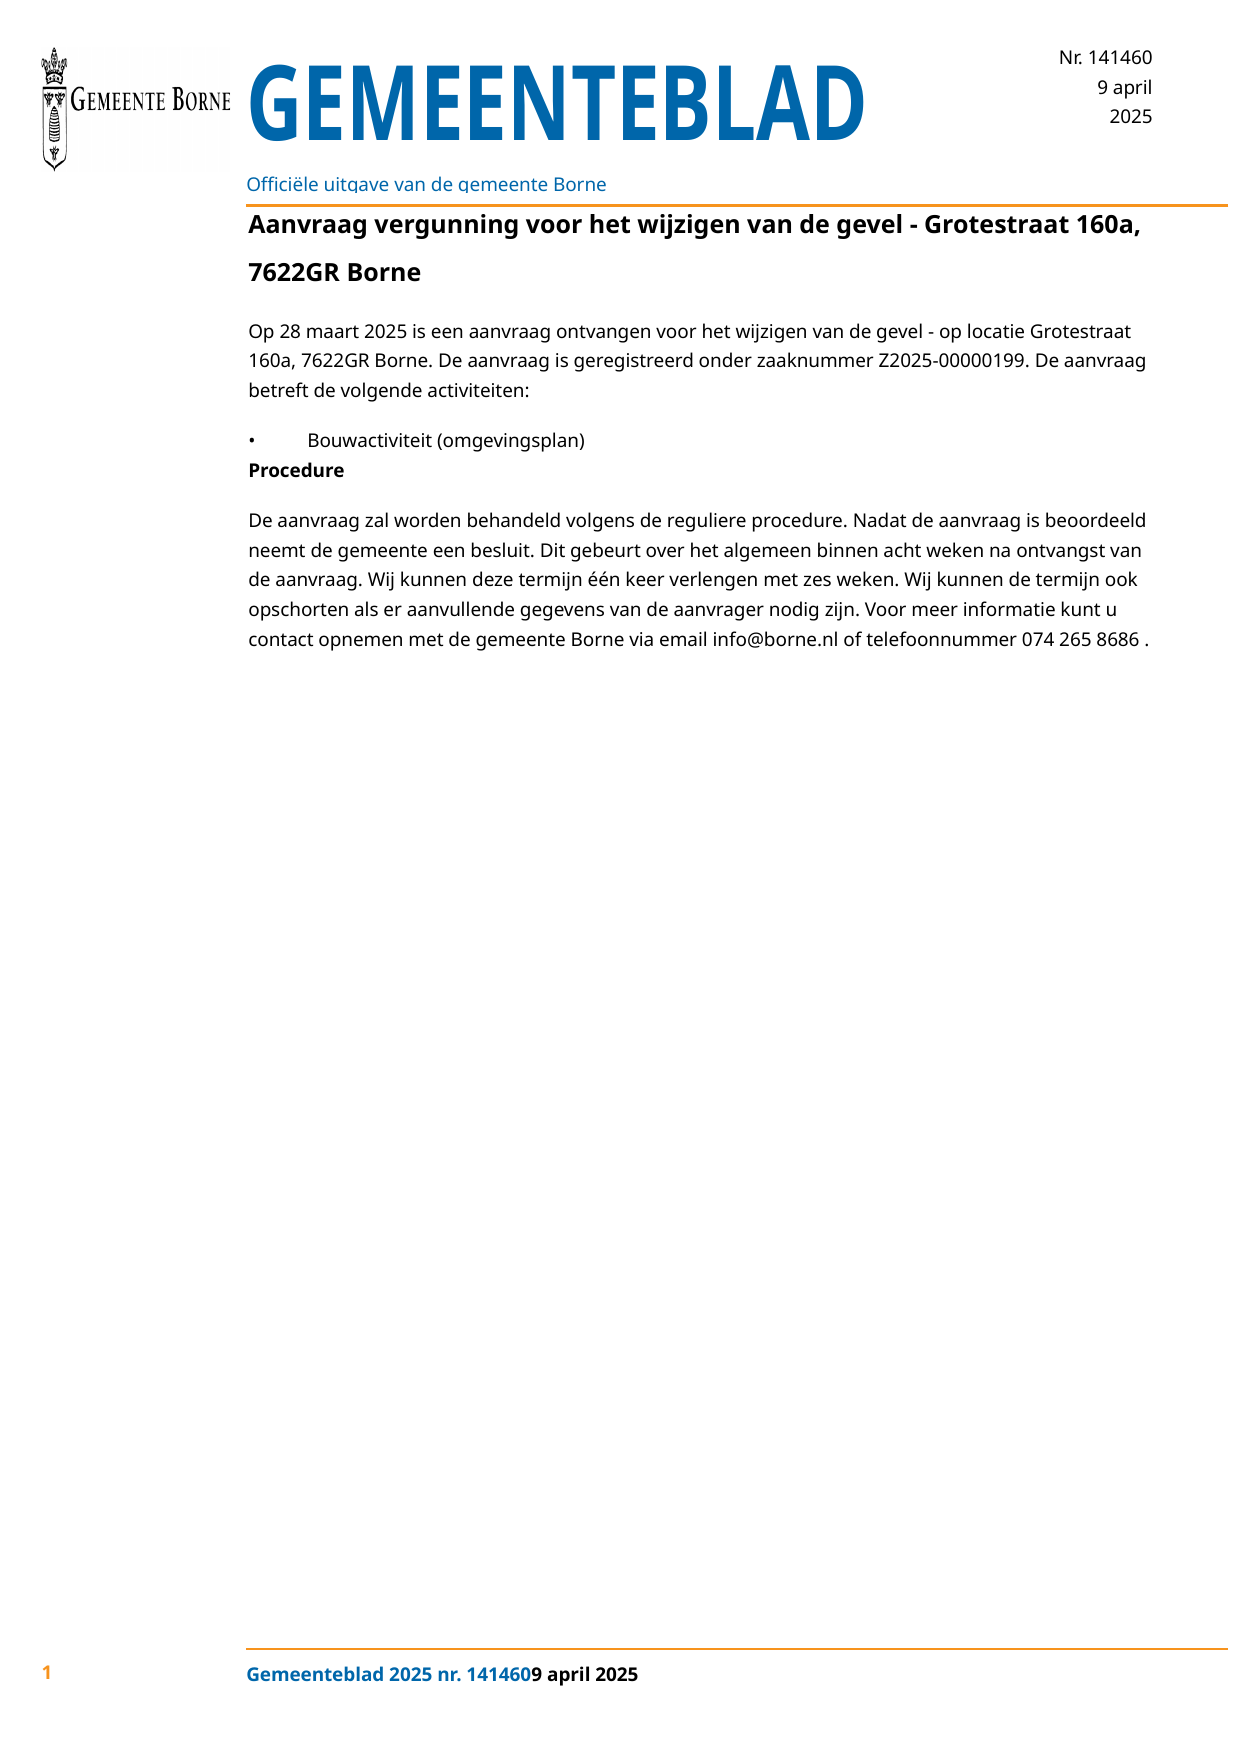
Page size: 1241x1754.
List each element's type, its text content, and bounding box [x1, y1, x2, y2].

picture [41, 47, 231, 172]
text Procedure [248, 457, 1152, 483]
text Op 28 maart 2025 is een aanvraag ontvangen voor het wijzigen van de gevel - op locatie Grotestraat 160a, 7622GR Borne. De aanvraag is geregistreerd onder zaaknummer Z2025-00000199. De aanvraag betreft de volgende activiteiten: [248, 318, 1152, 403]
text Aanvraag vergunning voor het wijzigen van de gevel - Grotestraat 160a, 7622GR Borne [248, 207, 1152, 288]
text De aanvraag zal worden behandeld volgens de reguliere procedure. Nadat de aanvraag is beoordeeld neemt de gemeente een besluit. Dit gebeurt over het algemeen binnen acht weken na ontvangst van de aanvraag. Wij kunnen deze termijn één keer verlengen met zes weken. Wij kunnen de termijn ook opschorten als er aanvullende gegevens van de aanvrager nodig zijn. Voor meer informatie kunt u contact opnemen met de gemeente Borne via email info@borne.nl of telefoonnummer 074 265 8686 . [248, 507, 1152, 652]
list Bouwactiviteit (omgevingsplan) [248, 427, 1152, 453]
